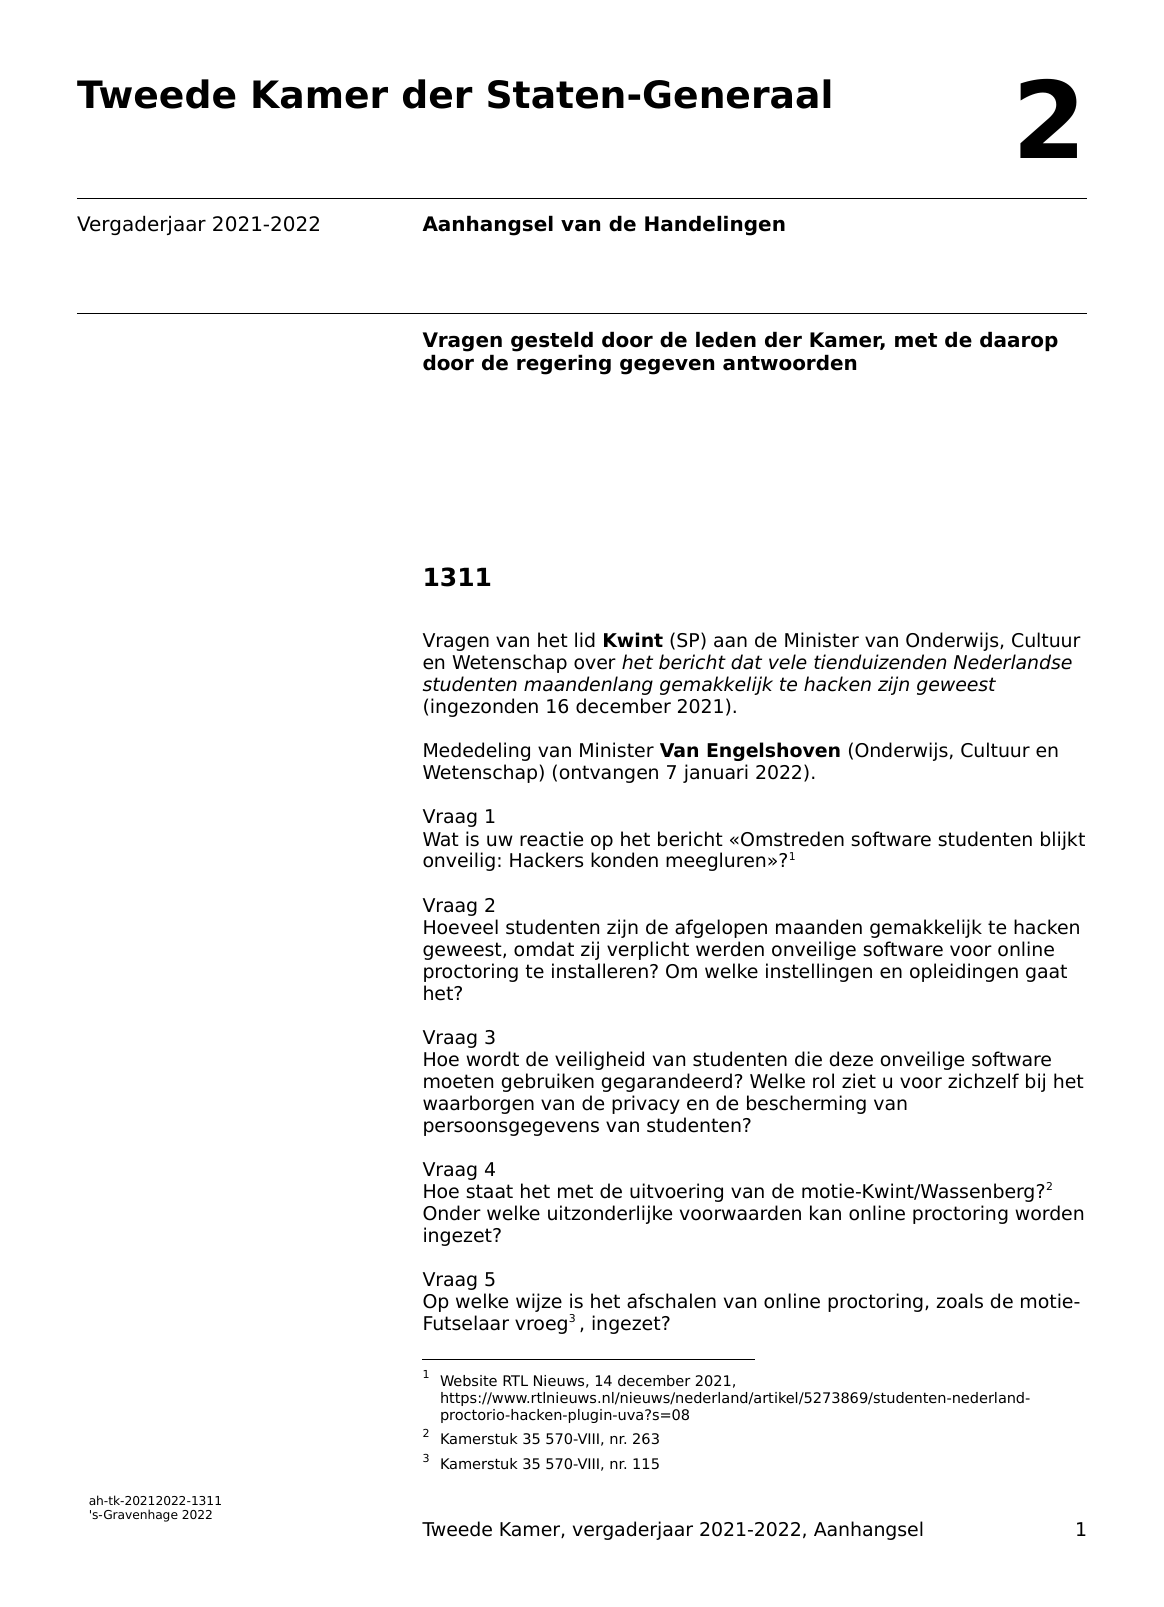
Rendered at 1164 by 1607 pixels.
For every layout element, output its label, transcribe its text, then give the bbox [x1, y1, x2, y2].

text ah-tk-20212022-1311 [88, 1494, 323, 1508]
text Wat is uw reactie op het bericht «Omstreden software studenten blijkt onveilig: Hackers konden meegluren»? [422, 828, 1087, 872]
text Vraag 2 [422, 894, 1087, 917]
text Kamerstuk 35 570-VIII, nr. 263 [422, 1427, 1087, 1449]
text 's-Gravenhage 2022 [88, 1508, 323, 1522]
text Vragen van het lid Kwint (SP) aan de Minister van Onderwijs, Cultuur en Wetenschap over het bericht dat vele tienduizenden Nederlandse studenten maandenlang gemakkelijk te hacken zijn geweest (ingezonden 16 december 2021). [422, 630, 1087, 718]
text Vraag 5 [422, 1269, 1087, 1291]
text Vraag 3 [422, 1027, 1087, 1049]
text Hoeveel studenten zijn de afgelopen maanden gemakkelijk te hacken geweest, omdat zij verplicht werden onveilige software voor online proctoring te installeren? Om welke instellingen en opleidingen gaat het? [422, 917, 1087, 1004]
text Vraag 1 [422, 806, 1087, 828]
table_header Tweede Kamer der Staten-Generaal [77, 59, 886, 198]
text Op welke wijze is het afschalen van online proctoring, zoals de motie-Futselaar vroeg, ingezet? [422, 1291, 1087, 1335]
text Website RTL Nieuws, 14 december 2021, https://www.rtlnieuws.nl/nieuws/nederland/artikel/5273869/studenten-nederland-proctorio-hacken-plugin-uva?s=08 [422, 1368, 1087, 1424]
table_header 2 [886, 59, 1087, 198]
text Kamerstuk 35 570-VIII, nr. 115 [422, 1452, 1087, 1474]
table_cell Vragen gesteld door de leden der Kamer, met de daarop door de regering gegeven antwoorden [422, 314, 1087, 375]
table_cell Vergaderjaar 2021-2022 [77, 199, 422, 313]
text Hoe staat het met de uitvoering van de motie-Kwint/Wassenberg? Onder welke uitzonderlijke voorwaarden kan online proctoring worden ingezet? [422, 1181, 1087, 1247]
table_cell [77, 314, 422, 375]
text Mededeling van Minister Van Engelshoven (Onderwijs, Cultuur en Wetenschap) (ontvangen 7 januari 2022). [422, 740, 1087, 784]
text 1311 [422, 563, 1087, 592]
text Vraag 4 [422, 1159, 1087, 1181]
text Hoe wordt de veiligheid van studenten die deze onveilige software moeten gebruiken gegarandeerd? Welke rol ziet u voor zichzelf bij het waarborgen van de privacy en de bescherming van persoonsgegevens van studenten? [422, 1049, 1087, 1137]
table_cell Aanhangsel van de Handelingen [422, 199, 1087, 313]
